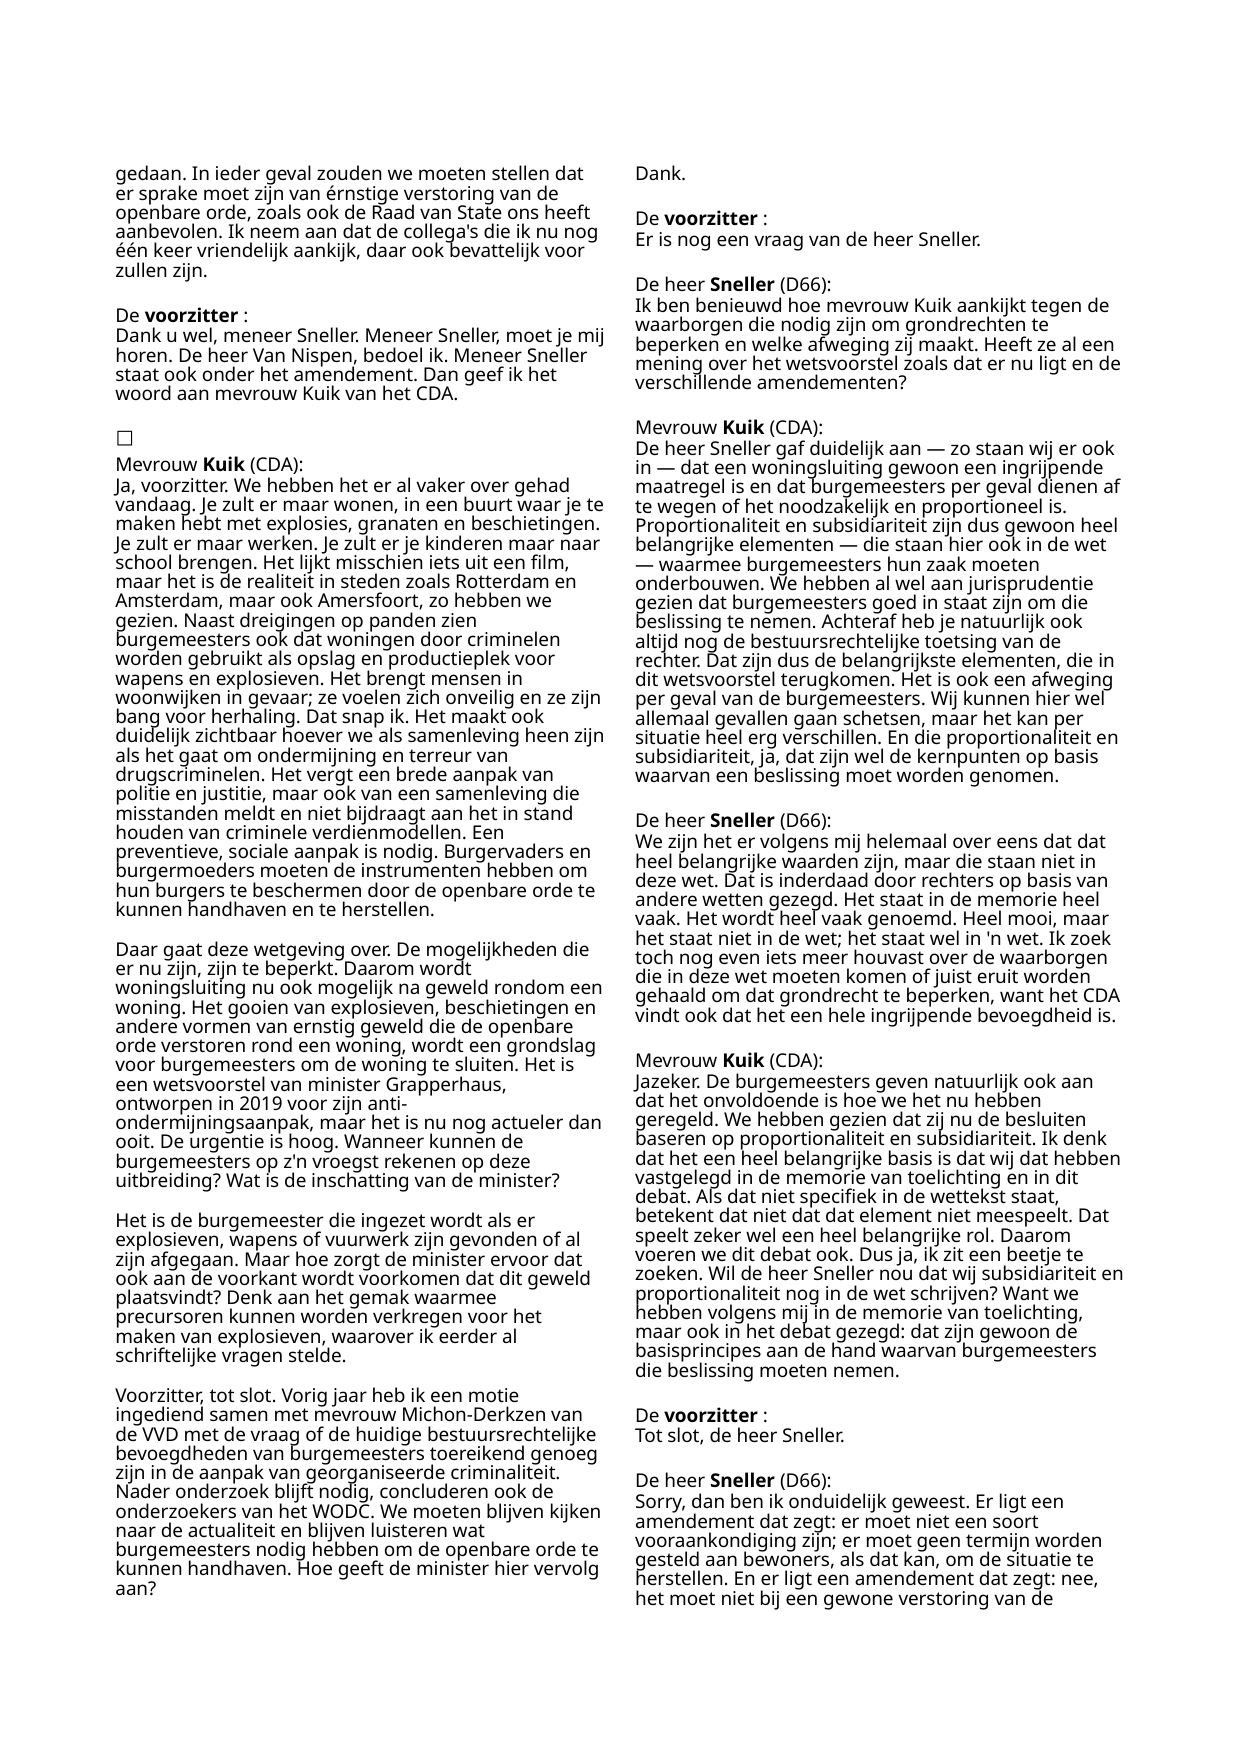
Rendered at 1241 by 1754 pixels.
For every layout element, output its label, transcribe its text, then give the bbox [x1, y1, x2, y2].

text De voorzitter : [635, 1402, 1125, 1427]
text We zijn het er volgens mij helemaal over eens dat dat heel belangrijke waarden zijn, maar die staan niet in deze wet. Dat is inderdaad door rechters op basis van andere wetten gezegd. Het staat in de memorie heel vaak. Het wordt heel vaak genoemd. Heel mooi, maar het staat niet in de wet; het staat wel in 'n wet. Ik zoek toch nog even iets meer houvast over de waarborgen die in deze wet moeten komen of juist eruit worden gehaald om dat grondrecht te beperken, want het CDA vindt ook dat het een hele ingrijpende bevoegdheid is. [635, 833, 1125, 1026]
text De voorzitter : [635, 205, 1125, 231]
text ⬜ [115, 425, 605, 451]
text Voorzitter, tot slot. Vorig jaar heb ik een motie ingediend samen met mevrouw Michon-Derkzen van de VVD met de vraag of de huidige bestuursrechtelijke bevoegdheden van burgemeesters toereikend genoeg zijn in de aanpak van georganiseerde criminaliteit. Nader onderzoek blijft nodig, concluderen ook de onderzoekers van het WODC. We moeten blijven kijken naar de actualiteit en blijven luisteren wat burgemeesters nodig hebben om de openbare orde te kunnen handhaven. Hoe geeft de minister hier vervolg aan? [115, 1387, 605, 1599]
text Ja, voorzitter. We hebben het er al vaker over gehad vandaag. Je zult er maar wonen, in een buurt waar je te maken hebt met explosies, granaten en beschietingen. Je zult er maar werken. Je zult er je kinderen maar naar school brengen. Het lijkt misschien iets uit een film, maar het is de realiteit in steden zoals Rotterdam en Amsterdam, maar ook Amersfoort, zo hebben we gezien. Naast dreigingen op panden zien burgemeesters ook dat woningen door criminelen worden gebruikt als opslag en productieplek voor wapens en explosieven. Het brengt mensen in woonwijken in gevaar; ze voelen zich onveilig en ze zijn bang voor herhaling. Dat snap ik. Het maakt ook duidelijk zichtbaar hoever we als samenleving heen zijn als het gaat om ondermijning en terreur van drugscriminelen. Het vergt een brede aanpak van politie en justitie, maar ook van een samenleving die misstanden meldt en niet bijdraagt aan het in stand houden van criminele verdienmodellen. Een preventieve, sociale aanpak is nodig. Burgervaders en burgermoeders moeten de instrumenten hebben om hun burgers te beschermen door de openbare orde te kunnen handhaven en te herstellen. [115, 477, 605, 920]
text gedaan. In ieder geval zouden we moeten stellen dat er sprake moet zijn van érnstige verstoring van de openbare orde, zoals ook de Raad van State ons heeft aanbevolen. Ik neem aan dat de collega's die ik nu nog één keer vriendelijk aankijk, daar ook bevattelijk voor zullen zijn. [115, 165, 605, 281]
text Mevrouw Kuik (CDA): [635, 1047, 1125, 1073]
text Jazeker. De burgemeesters geven natuurlijk ook aan dat het onvoldoende is hoe we het nu hebben geregeld. We hebben gezien dat zij nu de besluiten baseren op proportionaliteit en subsidiariteit. Ik denk dat het een heel belangrijke basis is dat wij dat hebben vastgelegd in de memorie van toelichting en in dit debat. Als dat niet specifiek in de wettekst staat, betekent dat niet dat dat element niet meespeelt. Dat speelt zeker wel een heel belangrijke rol. Daarom voeren we dit debat ook. Dus ja, ik zit een beetje te zoeken. Wil de heer Sneller nou dat wij subsidiariteit en proportionaliteit nog in de wet schrijven? Want we hebben volgens mij in de memorie van toelichting, maar ook in het debat gezegd: dat zijn gewoon de basisprincipes aan de hand waarvan burgemeesters die beslissing moeten nemen. [635, 1073, 1125, 1381]
text Daar gaat deze wetgeving over. De mogelijkheden die er nu zijn, zijn te beperkt. Daarom wordt woningsluiting nu ook mogelijk na geweld rondom een woning. Het gooien van explosieven, beschietingen en andere vormen van ernstig geweld die de openbare orde verstoren rond een woning, wordt een grondslag voor burgemeesters om de woning te sluiten. Het is een wetsvoorstel van minister Grapperhaus, ontworpen in 2019 voor zijn anti-ondermijningsaanpak, maar het is nu nog actueler dan ooit. De urgentie is hoog. Wanneer kunnen de burgemeesters op z'n vroegst rekenen op deze uitbreiding? Wat is de inschatting van de minister? [115, 941, 605, 1191]
text De voorzitter : [115, 302, 605, 327]
text De heer Sneller gaf duidelijk aan — zo staan wij er ook in — dat een woningsluiting gewoon een ingrijpende maatregel is en dat burgemeesters per geval dienen af te wegen of het noodzakelijk en proportioneel is. Proportionaliteit en subsidiariteit zijn dus gewoon heel belangrijke elementen — die staan hier ook in de wet — waarmee burgemeesters hun zaak moeten onderbouwen. We hebben al wel aan jurisprudentie gezien dat burgemeesters goed in staat zijn om die beslissing te nemen. Achteraf heb je natuurlijk ook altijd nog de bestuursrechtelijke toetsing van de rechter. Dat zijn dus de belangrijkste elementen, die in dit wetsvoorstel terugkomen. Het is ook een afweging per geval van de burgemeesters. Wij kunnen hier wel allemaal gevallen gaan schetsen, maar het kan per situatie heel erg verschillen. En die proportionaliteit en subsidiariteit, ja, dat zijn wel de kernpunten op basis waarvan een beslissing moet worden genomen. [635, 440, 1125, 787]
text Ik ben benieuwd hoe mevrouw Kuik aankijkt tegen de waarborgen die nodig zijn om grondrechten te beperken en welke afweging zij maakt. Heeft ze al een mening over het wetsvoorstel zoals dat er nu ligt en de verschillende amendementen? [635, 297, 1125, 393]
text Sorry, dan ben ik onduidelijk geweest. Er ligt een amendement dat zegt: er moet niet een soort vooraankondiging zijn; er moet geen termijn worden gesteld aan bewoners, als dat kan, om de situatie te herstellen. En er ligt een amendement dat zegt: nee, het moet niet bij een gewone verstoring van de [635, 1493, 1125, 1609]
text Het is de burgemeester die ingezet wordt als er explosieven, wapens of vuurwerk zijn gevonden of al zijn afgegaan. Maar hoe zorgt de minister ervoor dat ook aan de voorkant wordt voorkomen dat dit geweld plaatsvindt? Denk aan het gemak waarmee precursoren kunnen worden verkregen voor het maken van explosieven, waarover ik eerder al schriftelijke vragen stelde. [115, 1212, 605, 1366]
text De heer Sneller (D66): [635, 271, 1125, 297]
text Mevrouw Kuik (CDA): [635, 414, 1125, 440]
text Mevrouw Kuik (CDA): [115, 451, 605, 477]
text Er is nog een vraag van de heer Sneller. [635, 231, 1125, 250]
text Dank u wel, meneer Sneller. Meneer Sneller, moet je mij horen. De heer Van Nispen, bedoel ik. Meneer Sneller staat ook onder het amendement. Dan geef ik het woord aan mevrouw Kuik van het CDA. [115, 327, 605, 404]
text Dank. [635, 165, 1125, 184]
text Tot slot, de heer Sneller. [635, 1427, 1125, 1447]
text De heer Sneller (D66): [635, 808, 1125, 833]
text De heer Sneller (D66): [635, 1468, 1125, 1493]
